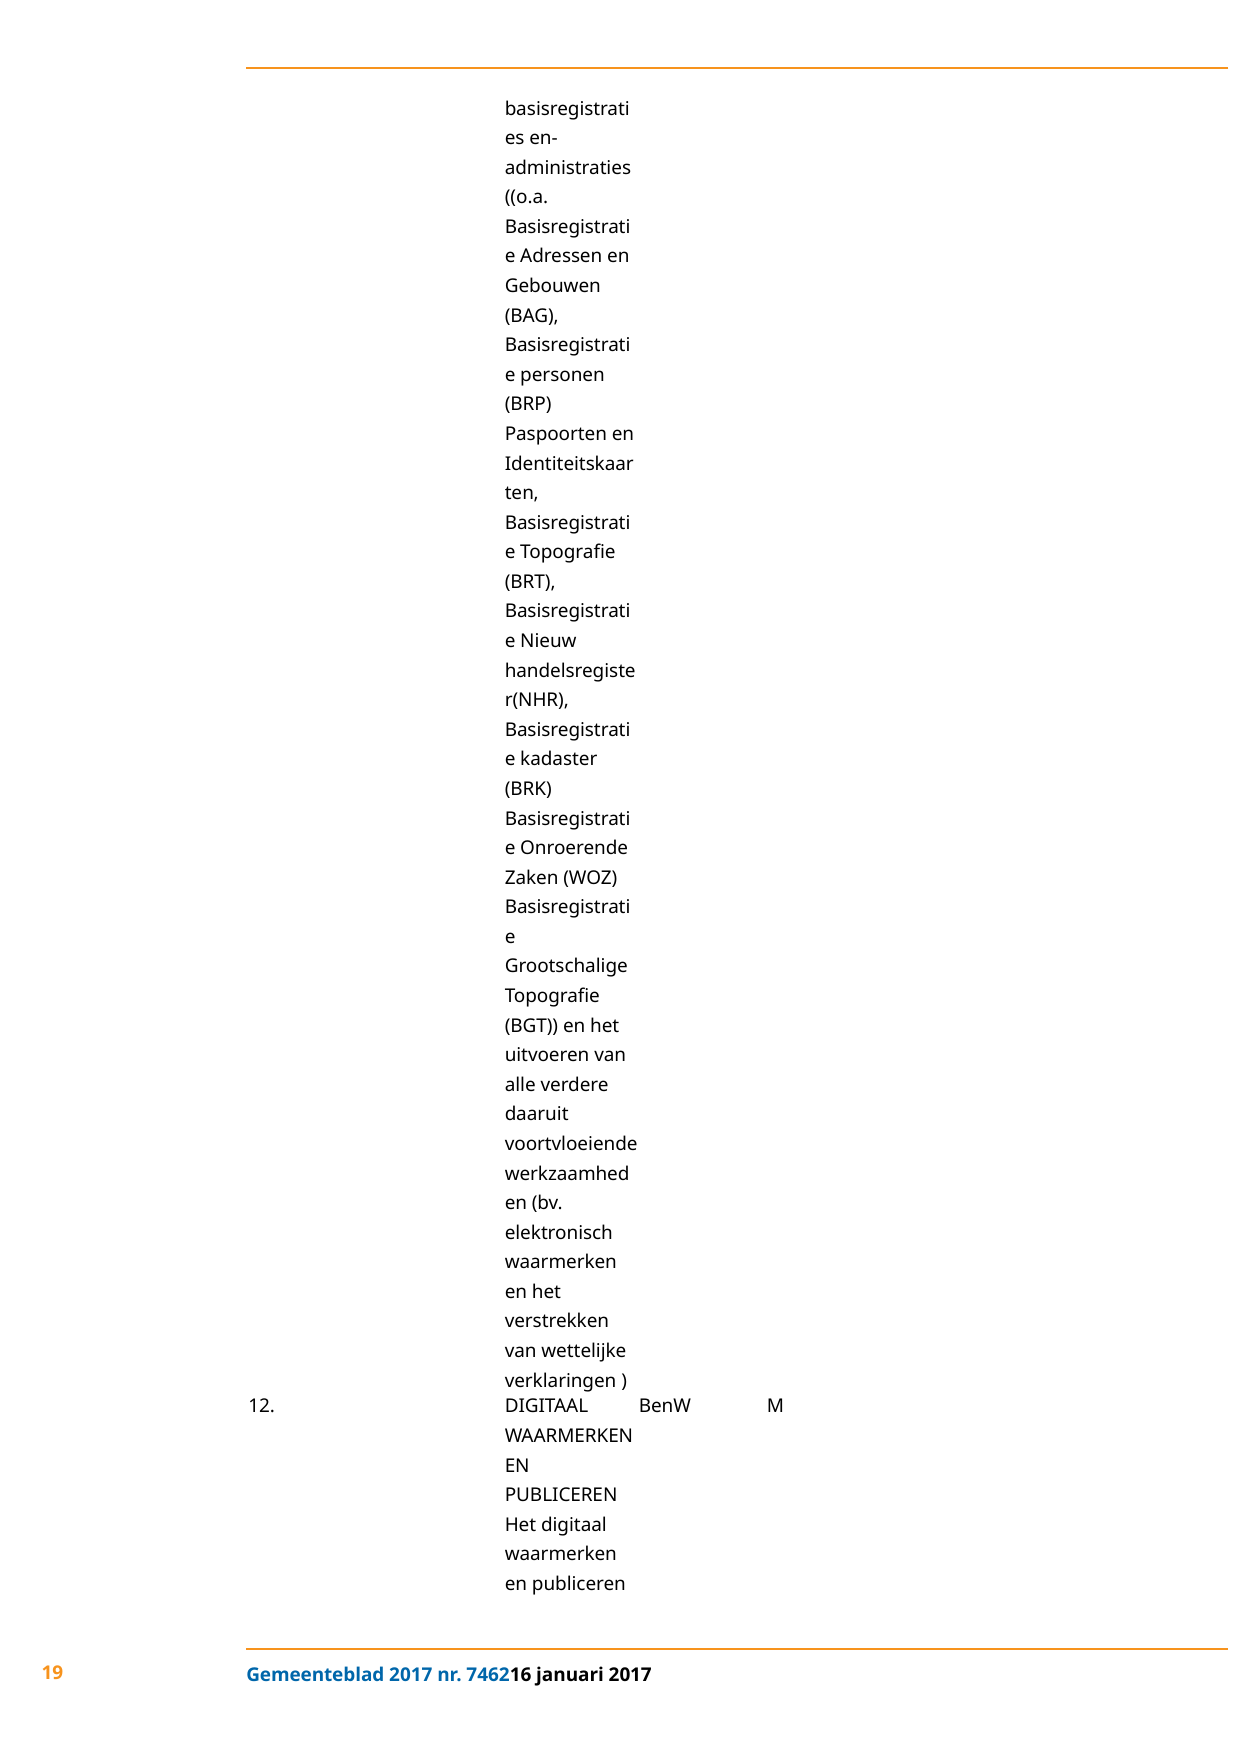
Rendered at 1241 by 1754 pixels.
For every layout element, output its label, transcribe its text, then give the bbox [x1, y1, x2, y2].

table_cell M [767, 1393, 895, 1596]
table_cell [376, 1393, 504, 1596]
table_cell 12. [248, 1393, 376, 1596]
picture [41, 47, 231, 172]
table_cell [895, 1393, 1023, 1596]
table_cell BenW [639, 1393, 767, 1596]
table_cell [767, 95, 895, 1393]
table_cell basisregistraties en- administraties ((o.a. Basisregistratie Adressen en Gebouwen (BAG), Basisregistratie personen (BRP) Paspoorten en Identiteitskaarten, Basisregistratie Topografie (BRT), Basisregistratie Nieuw handelsregister(NHR), Basisregistratie kadaster (BRK) Basisregistratie Onroerende Zaken (WOZ) Basisregistratie Grootschalige Topografie (BGT)) en het uitvoeren van alle verdere daaruit voortvloeiende werkzaamheden (bv. elektronisch waarmerken en het verstrekken van wettelijke verklaringen ) [505, 95, 638, 1393]
table_cell DIGITAAL WAARMERKEN EN PUBLICEREN Het digitaal waarmerken en publiceren [505, 1393, 638, 1596]
table_cell [376, 95, 504, 1393]
table_cell [895, 95, 1023, 1393]
table_cell [1023, 1393, 1152, 1596]
table_cell [1023, 95, 1152, 1393]
table_cell [639, 95, 767, 1393]
table_cell [248, 95, 376, 1393]
